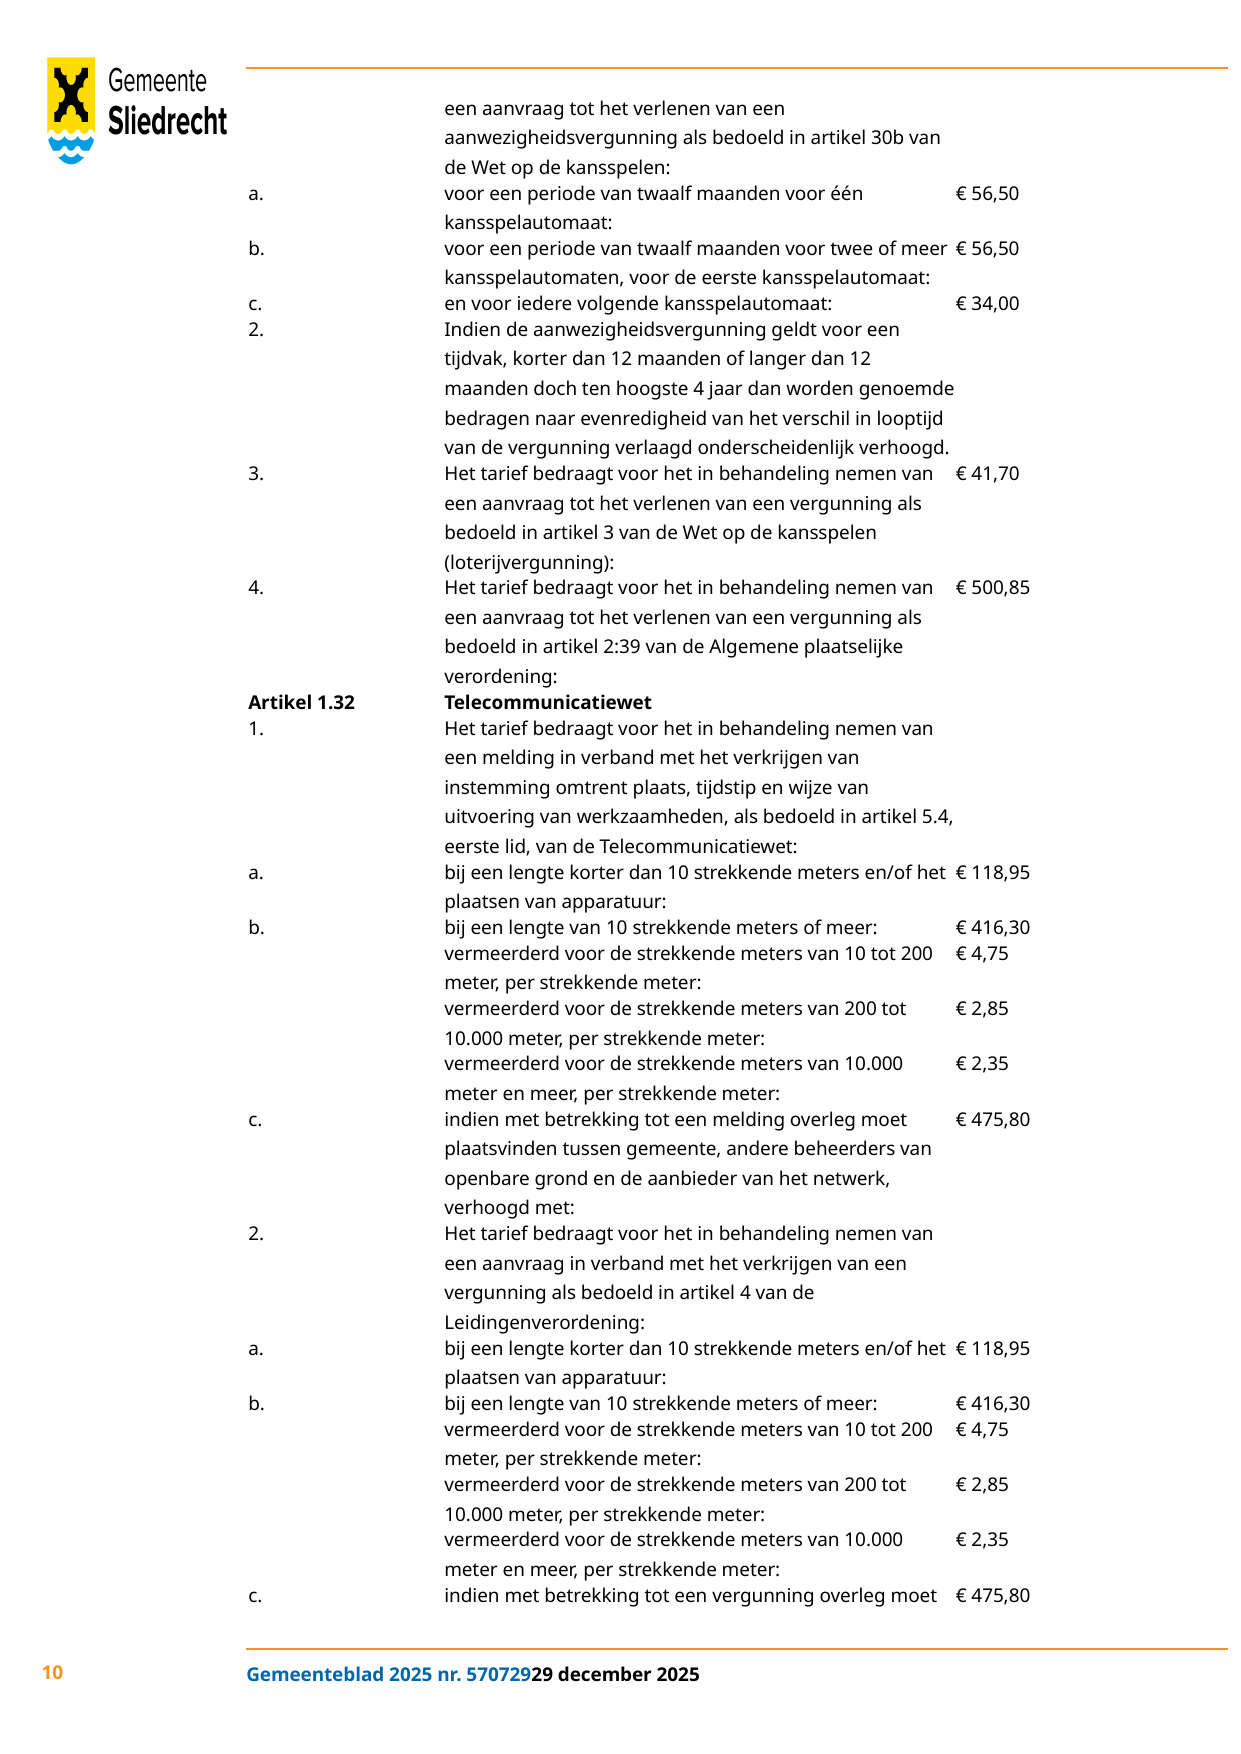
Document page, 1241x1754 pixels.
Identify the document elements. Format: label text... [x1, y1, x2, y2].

table_cell vermeerderd voor de strekkende meters van 10.000 meter en meer, per strekkende meter: [444, 1051, 956, 1106]
table_cell € 416,30 [956, 1390, 1152, 1416]
table_cell c. [248, 1106, 444, 1220]
table_cell b. [248, 914, 444, 940]
table_cell € 56,50 [956, 235, 1152, 290]
table_cell een aanvraag tot het verlenen van een aanwezigheidsvergunning als bedoeld in artikel 30b van de Wet op de kansspelen: [444, 95, 956, 180]
table_cell € 56,50 [956, 180, 1152, 235]
table_cell a. [248, 180, 444, 235]
table_cell [248, 1526, 444, 1582]
table_cell [248, 95, 444, 180]
table_cell € 2,35 [956, 1526, 1152, 1582]
table_cell indien met betrekking tot een vergunning overleg moet [444, 1582, 956, 1607]
table_cell vermeerderd voor de strekkende meters van 10 tot 200 meter, per strekkende meter: [444, 1416, 956, 1471]
table_cell bij een lengte van 10 strekkende meters of meer: [444, 1390, 956, 1416]
table_cell a. [248, 1335, 444, 1390]
table_cell b. [248, 1390, 444, 1416]
table_cell vermeerderd voor de strekkende meters van 200 tot 10.000 meter, per strekkende meter: [444, 1471, 956, 1526]
table_cell 3. [248, 460, 444, 574]
picture [41, 47, 231, 172]
table_cell € 2,85 [956, 1471, 1152, 1526]
table_cell € 475,80 [956, 1106, 1152, 1220]
table_cell Het tarief bedraagt voor het in behandeling nemen van een aanvraag tot het verlenen van een vergunning als bedoeld in artikel 3 van de Wet op de kansspelen (loterijvergunning): [444, 460, 956, 574]
table_cell € 4,75 [956, 1416, 1152, 1471]
table_cell Het tarief bedraagt voor het in behandeling nemen van een aanvraag tot het verlenen van een vergunning als bedoeld in artikel 2:39 van de Algemene plaatselijke verordening: [444, 575, 956, 689]
table_cell € 41,70 [956, 460, 1152, 574]
table_cell c. [248, 1582, 444, 1607]
table_cell 1. [248, 715, 444, 859]
table_cell [248, 1471, 444, 1526]
table_cell 2. [248, 1220, 444, 1335]
table_cell [956, 316, 1152, 460]
table_cell bij een lengte korter dan 10 strekkende meters en/of het plaatsen van apparatuur: [444, 859, 956, 914]
table_cell Indien de aanwezigheidsvergunning geldt voor een tijdvak, korter dan 12 maanden of langer dan 12 maanden doch ten hoogste 4 jaar dan worden genoemde bedragen naar evenredigheid van het verschil in looptijd van de vergunning verlaagd onderscheidenlijk verhoogd. [444, 316, 956, 460]
table_cell vermeerderd voor de strekkende meters van 200 tot 10.000 meter, per strekkende meter: [444, 995, 956, 1051]
table_cell [956, 689, 1152, 715]
table_cell vermeerderd voor de strekkende meters van 10.000 meter en meer, per strekkende meter: [444, 1526, 956, 1582]
table_cell € 118,95 [956, 1335, 1152, 1390]
table_cell voor een periode van twaalf maanden voor één kansspelautomaat: [444, 180, 956, 235]
table_cell [956, 715, 1152, 859]
table_cell bij een lengte van 10 strekkende meters of meer: [444, 914, 956, 940]
table_cell 4. [248, 575, 444, 689]
table_cell a. [248, 859, 444, 914]
table_cell en voor iedere volgende kansspelautomaat: [444, 290, 956, 316]
table_cell vermeerderd voor de strekkende meters van 10 tot 200 meter, per strekkende meter: [444, 940, 956, 995]
table_cell Het tarief bedraagt voor het in behandeling nemen van een melding in verband met het verkrijgen van instemming omtrent plaats, tijdstip en wijze van uitvoering van werkzaamheden, als bedoeld in artikel 5.4, eerste lid, van de Telecommunicatiewet: [444, 715, 956, 859]
table_cell € 475,80 [956, 1582, 1152, 1607]
table_cell Het tarief bedraagt voor het in behandeling nemen van een aanvraag in verband met het verkrijgen van een vergunning als bedoeld in artikel 4 van de Leidingenverordening: [444, 1220, 956, 1335]
table_cell € 2,85 [956, 995, 1152, 1051]
table_cell [248, 995, 444, 1051]
table_cell € 118,95 [956, 859, 1152, 914]
table_cell voor een periode van twaalf maanden voor twee of meer kansspelautomaten, voor de eerste kansspelautomaat: [444, 235, 956, 290]
table_cell indien met betrekking tot een melding overleg moet plaatsvinden tussen gemeente, andere beheerders van openbare grond en de aanbieder van het netwerk, verhoogd met: [444, 1106, 956, 1220]
table_cell € 4,75 [956, 940, 1152, 995]
table_cell [248, 1416, 444, 1471]
table_cell Telecommunicatiewet [444, 689, 956, 715]
table_cell bij een lengte korter dan 10 strekkende meters en/of het plaatsen van apparatuur: [444, 1335, 956, 1390]
table_cell € 416,30 [956, 914, 1152, 940]
table_cell Artikel 1.32 [248, 689, 444, 715]
table_cell [956, 95, 1152, 180]
table_cell € 500,85 [956, 575, 1152, 689]
table_cell b. [248, 235, 444, 290]
table_cell [956, 1220, 1152, 1335]
table_cell 2. [248, 316, 444, 460]
table_cell [248, 1051, 444, 1106]
table_cell € 34,00 [956, 290, 1152, 316]
table_cell [248, 940, 444, 995]
table_cell € 2,35 [956, 1051, 1152, 1106]
table_cell c. [248, 290, 444, 316]
